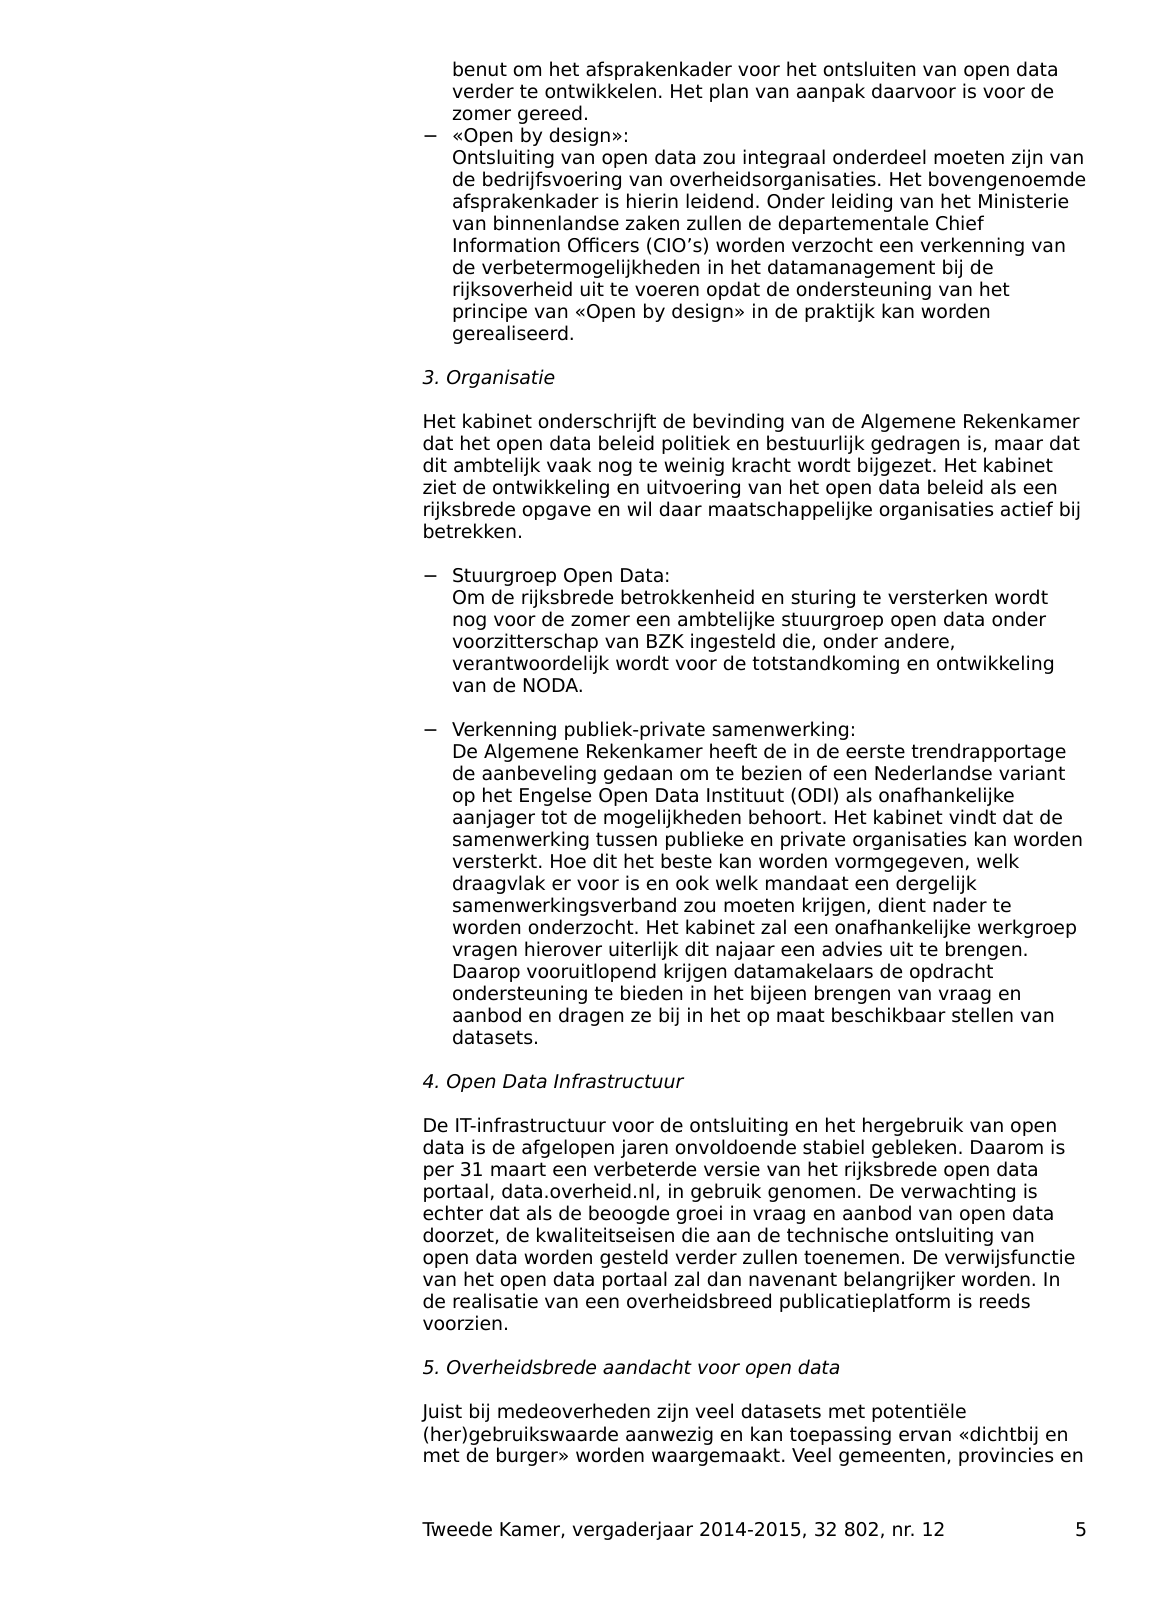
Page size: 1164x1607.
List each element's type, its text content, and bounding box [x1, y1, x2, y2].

subtitle 3. Organisatie [422, 367, 1087, 389]
text − Stuurgroep Open Data: [422, 565, 1087, 587]
text De IT-infrastructuur voor de ontsluiting en het hergebruik van open data is de afgelopen jaren onvoldoende stabiel gebleken. Daarom is per 31 maart een verbeterde versie van het rijksbrede open data portaal, data.overheid.nl, in gebruik genomen. De verwachting is echter dat als de beoogde groei in vraag en aanbod van open data doorzet, de kwaliteitseisen die aan de technische ontsluiting van open data worden gesteld verder zullen toenemen. De verwijsfunctie van het open data portaal zal dan navenant belangrijker worden. In de realisatie van een overheidsbreed publicatieplatform is reeds voorzien. [422, 1115, 1087, 1335]
text benut om het afsprakenkader voor het ontsluiten van open data verder te ontwikkelen. Het plan van aanpak daarvoor is voor de zomer gereed. [452, 59, 1087, 125]
text Daarop vooruitlopend krijgen datamakelaars de opdracht ondersteuning te bieden in het bijeen brengen van vraag en aanbod en dragen ze bij in het op maat beschikbaar stellen van datasets. [452, 961, 1087, 1049]
text De Algemene Rekenkamer heeft de in de eerste trendrapportage de aanbeveling gedaan om te bezien of een Nederlandse variant op het Engelse Open Data Instituut (ODI) als onafhankelijke aanjager tot de mogelijkheden behoort. Het kabinet vindt dat de samenwerking tussen publieke en private organisaties kan worden versterkt. Hoe dit het beste kan worden vormgegeven, welk draagvlak er voor is en ook welk mandaat een dergelijk samenwerkingsverband zou moeten krijgen, dient nader te worden onderzocht. Het kabinet zal een onafhankelijke werkgroep vragen hierover uiterlijk dit najaar een advies uit te brengen. [452, 741, 1087, 961]
subtitle 4. Open Data Infrastructuur [422, 1071, 1087, 1093]
text − Verkenning publiek-private samenwerking: [422, 719, 1087, 741]
text Om de rijksbrede betrokkenheid en sturing te versterken wordt nog voor de zomer een ambtelijke stuurgroep open data onder voorzitterschap van BZK ingesteld die, onder andere, verantwoordelijk wordt voor de totstandkoming en ontwikkeling van de NODA. [452, 587, 1087, 697]
text Ontsluiting van open data zou integraal onderdeel moeten zijn van de bedrijfsvoering van overheidsorganisaties. Het bovengenoemde afsprakenkader is hierin leidend. Onder leiding van het Ministerie van binnenlandse zaken zullen de departementale Chief Information Officers (CIO’s) worden verzocht een verkenning van de verbetermogelijkheden in het datamanagement bij de rijksoverheid uit te voeren opdat de ondersteuning van het principe van «Open by design» in de praktijk kan worden gerealiseerd. [452, 147, 1087, 345]
subtitle 5. Overheidsbrede aandacht voor open data [422, 1357, 1087, 1379]
text − «Open by design»: [422, 125, 1087, 147]
text Juist bij medeoverheden zijn veel datasets met potentiële (her)gebruikswaarde aanwezig en kan toepassing ervan «dichtbij en met de burger» worden waargemaakt. Veel gemeenten, provincies en [422, 1401, 1087, 1467]
text Het kabinet onderschrijft de bevinding van de Algemene Rekenkamer dat het open data beleid politiek en bestuurlijk gedragen is, maar dat dit ambtelijk vaak nog te weinig kracht wordt bijgezet. Het kabinet ziet de ontwikkeling en uitvoering van het open data beleid als een rijksbrede opgave en wil daar maatschappelijke organisaties actief bij betrekken. [422, 411, 1087, 543]
